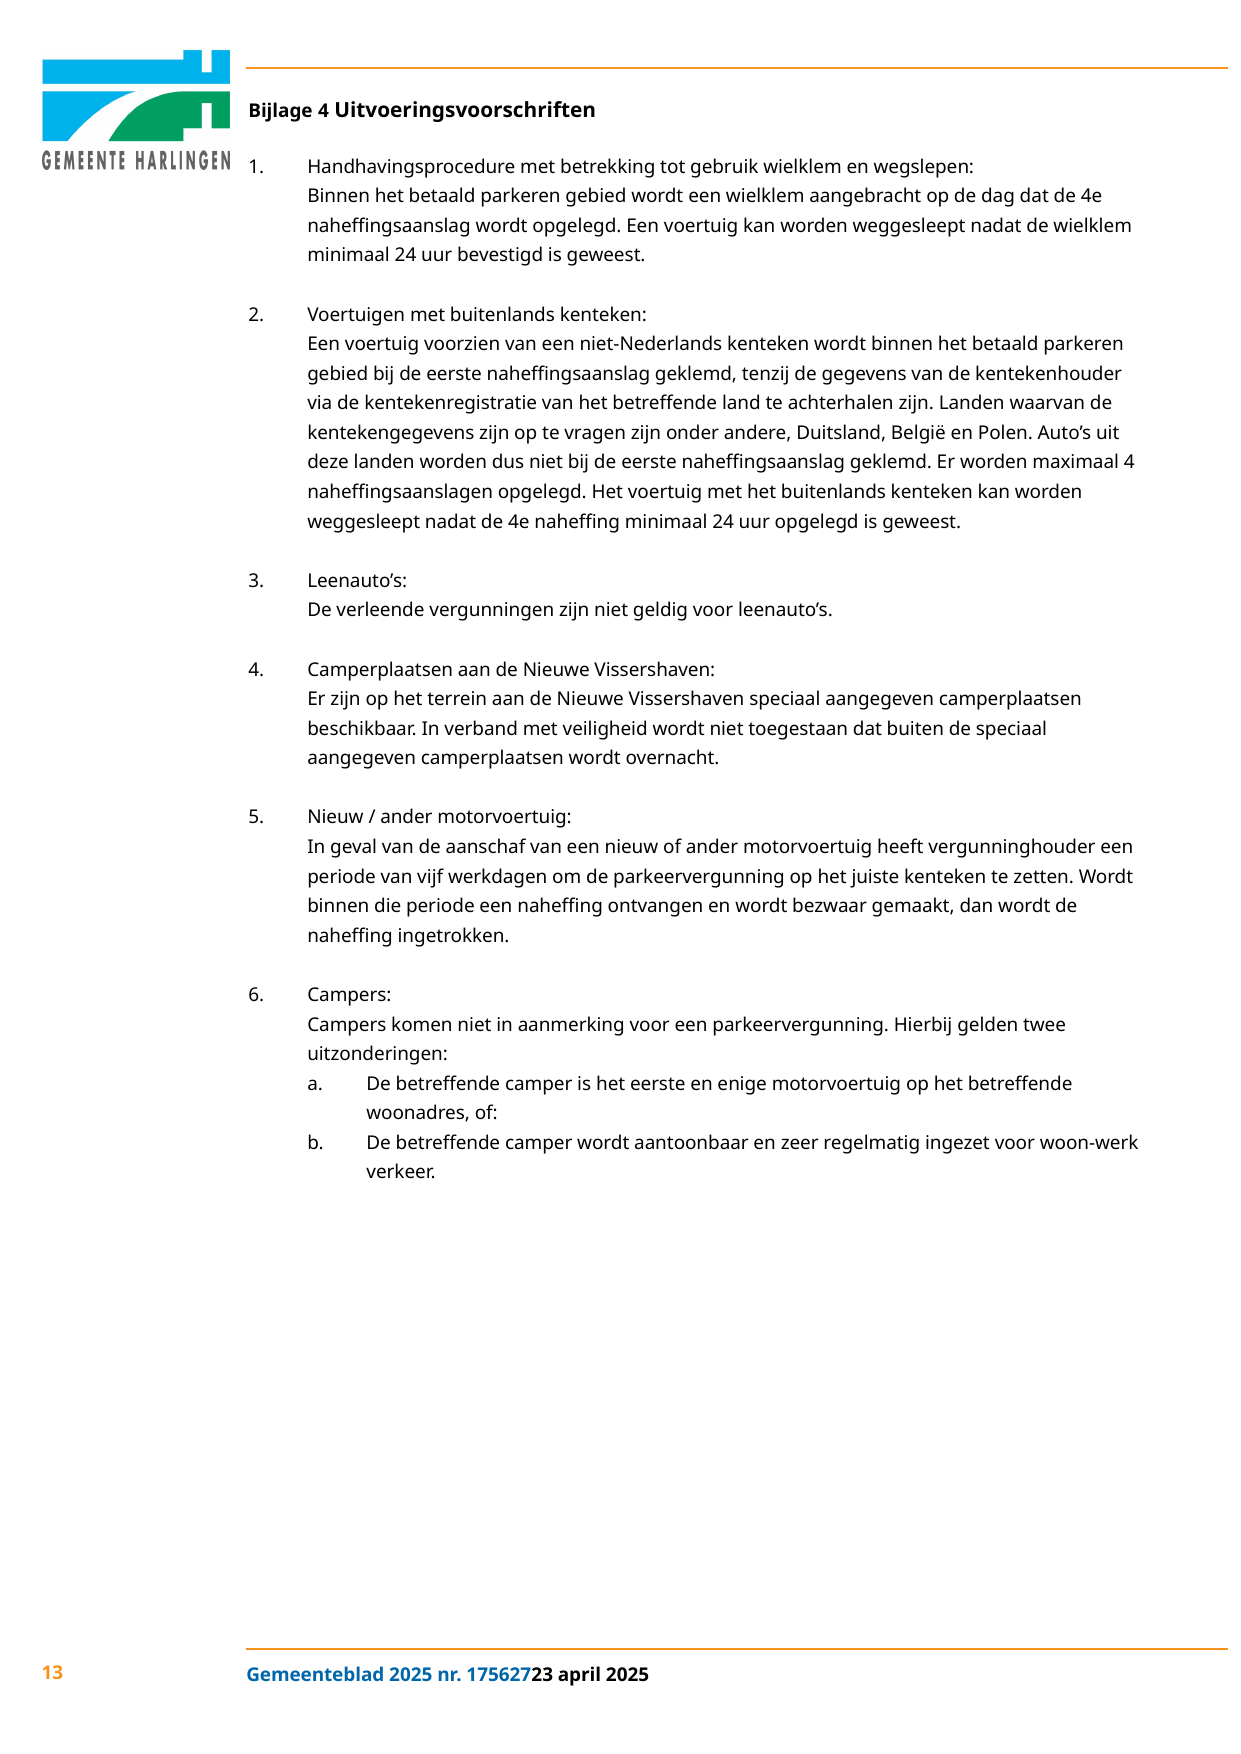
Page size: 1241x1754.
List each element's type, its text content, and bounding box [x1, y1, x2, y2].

list Leenauto’s: [248, 567, 1152, 593]
list Er zijn op het terrein aan de Nieuwe Vissershaven speciaal aangegeven camperplaatsen beschikbaar. In verband met veiligheid wordt niet toegestaan dat buiten de speciaal aangegeven camperplaatsen wordt overnacht. [248, 685, 1152, 770]
list Handhavingsprocedure met betrekking tot gebruik wielklem en wegslepen: [248, 153, 1152, 179]
list In geval van de aanschaf van een nieuw of ander motorvoertuig heeft vergunninghouder een periode van vijf werkdagen om de parkeervergunning op het juiste kenteken te zetten. Wordt binnen die periode een naheffing ontvangen en wordt bezwaar gemaakt, dan wordt de naheffing ingetrokken. [248, 833, 1152, 948]
picture [41, 47, 231, 172]
list Campers: [248, 981, 1152, 1007]
list Nieuw / ander motorvoertuig: [248, 804, 1152, 829]
list De betreffende camper is het eerste en enige motorvoertuig op het betreffende woonadres, of: [307, 1070, 1152, 1125]
list De verleende vergunningen zijn niet geldig voor leenauto’s. [248, 597, 1152, 622]
list Campers komen niet in aanmerking voor een parkeervergunning. Hierbij gelden twee uitzonderingen: [248, 1011, 1152, 1066]
list Voertuigen met buitenlands kenteken: [248, 301, 1152, 327]
list De betreffende camper wordt aantoonbaar en zeer regelmatig ingezet voor woon-werk verkeer. [307, 1129, 1152, 1184]
list Camperplaatsen aan de Nieuwe Vissershaven: [248, 656, 1152, 682]
text Bijlage 4 Uitvoeringsvoorschriften [248, 95, 1152, 123]
list Binnen het betaald parkeren gebied wordt een wielklem aangebracht op de dag dat de 4e naheffingsaanslag wordt opgelegd. Een voertuig kan worden weggesleept nadat de wielklem minimaal 24 uur bevestigd is geweest. [248, 182, 1152, 267]
list Een voertuig voorzien van een niet-Nederlands kenteken wordt binnen het betaald parkeren gebied bij de eerste naheffingsaanslag geklemd, tenzij de gegevens van de kentekenhouder via de kentekenregistratie van het betreffende land te achterhalen zijn. Landen waarvan de kentekengegevens zijn op te vragen zijn onder andere, Duitsland, België en Polen. Auto’s uit deze landen worden dus niet bij de eerste naheffingsaanslag geklemd. Er worden maximaal 4 naheffingsaanslagen opgelegd. Het voertuig met het buitenlands kenteken kan worden weggesleept nadat de 4e naheffing minimaal 24 uur opgelegd is geweest. [248, 330, 1152, 534]
